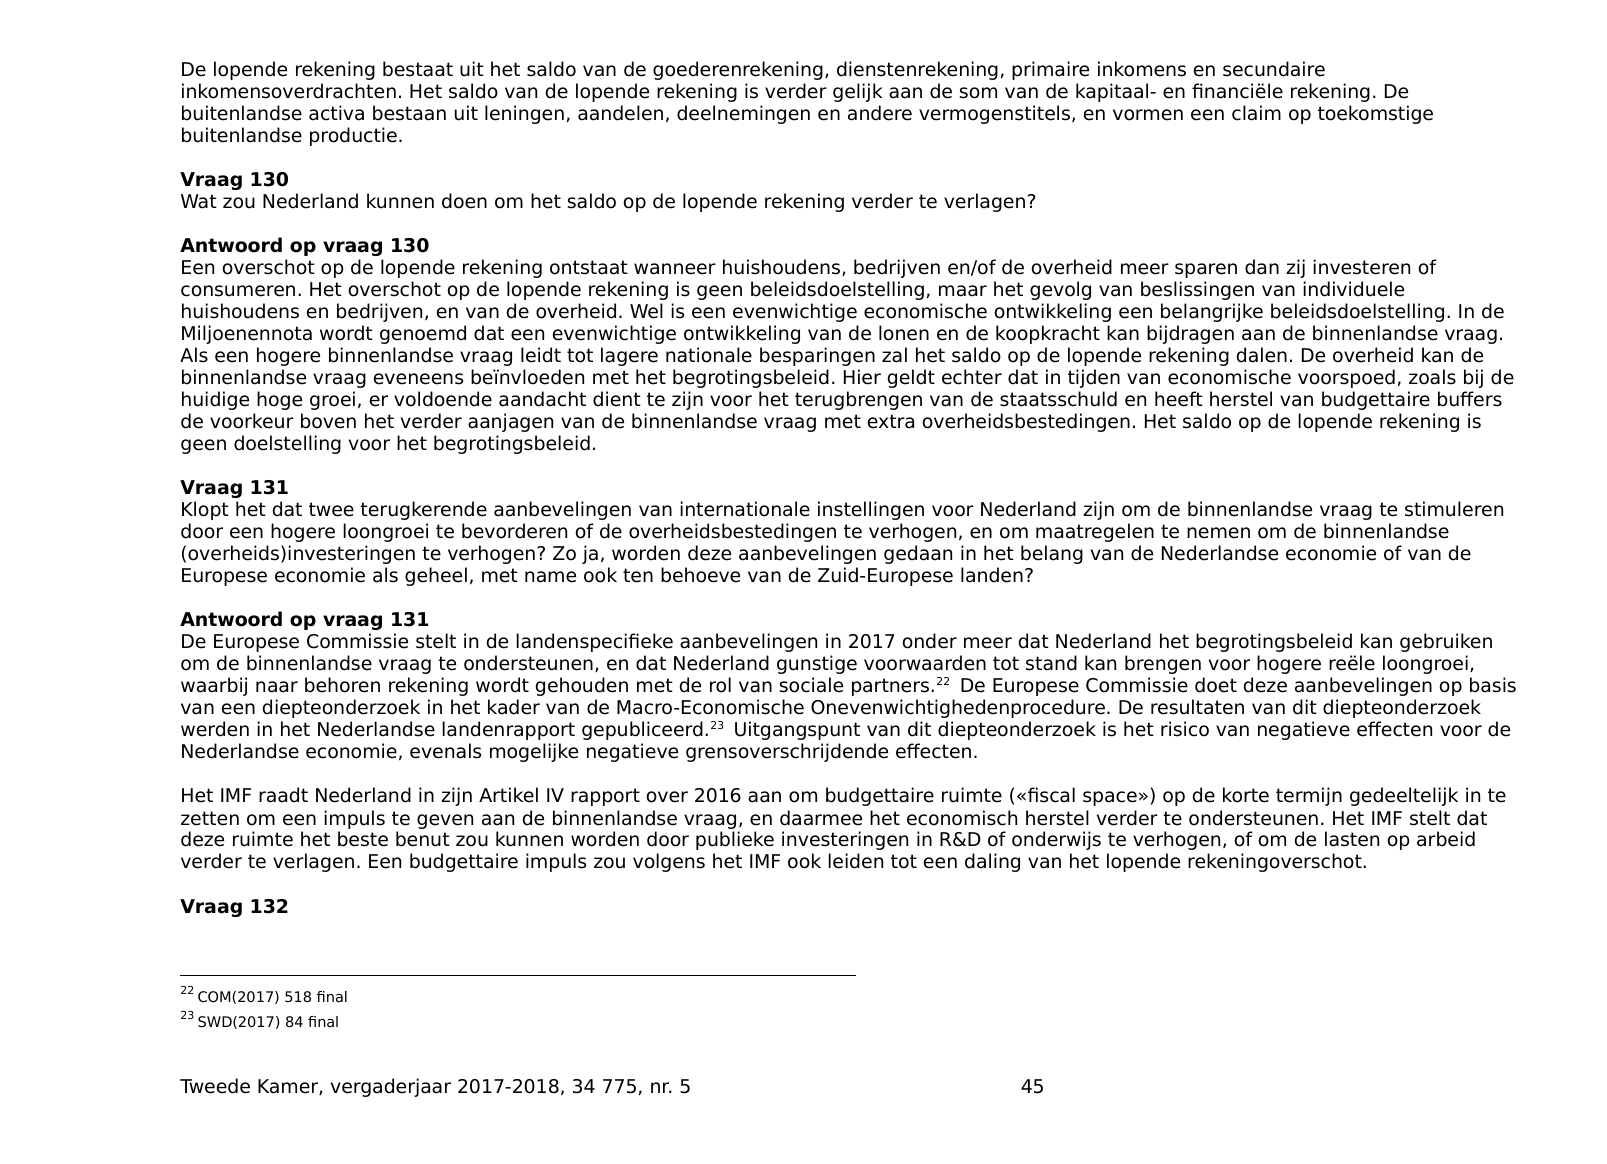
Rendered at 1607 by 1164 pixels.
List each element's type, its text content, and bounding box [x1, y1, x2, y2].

text Een overschot op de lopende rekening ontstaat wanneer huishoudens, bedrijven en/of de overheid meer sparen dan zij investeren of consumeren. Het overschot op de lopende rekening is geen beleidsdoelstelling, maar het gevolg van beslissingen van individuele huishoudens en bedrijven, en van de overheid. Wel is een evenwichtige economische ontwikkeling een belangrijke beleidsdoelstelling. In de Miljoenennota wordt genoemd dat een evenwichtige ontwikkeling van de lonen en de koopkracht kan bijdragen aan de binnenlandse vraag. Als een hogere binnenlandse vraag leidt tot lagere nationale besparingen zal het saldo op de lopende rekening dalen. De overheid kan de binnenlandse vraag eveneens beïnvloeden met het begrotingsbeleid. Hier geldt echter dat in tijden van economische voorspoed, zoals bij de huidige hoge groei, er voldoende aandacht dient te zijn voor het terugbrengen van de staatsschuld en heeft herstel van budgettaire buffers de voorkeur boven het verder aanjagen van de binnenlandse vraag met extra overheidsbestedingen. Het saldo op de lopende rekening is geen doelstelling voor het begrotingsbeleid. [180, 257, 1529, 455]
text Wat zou Nederland kunnen doen om het saldo op de lopende rekening verder te verlagen? [180, 191, 1529, 213]
text Vraag 130 [180, 169, 1529, 191]
text COM(2017) 518 final [180, 984, 1529, 1006]
text Antwoord op vraag 131 [180, 609, 1529, 631]
text Klopt het dat twee terugkerende aanbevelingen van internationale instellingen voor Nederland zijn om de binnenlandse vraag te stimuleren door een hogere loongroei te bevorderen of de overheidsbestedingen te verhogen, en om maatregelen te nemen om de binnenlandse (overheids)investeringen te verhogen? Zo ja, worden deze aanbevelingen gedaan in het belang van de Nederlandse economie of van de Europese economie als geheel, met name ook ten behoeve van de Zuid-Europese landen? [180, 499, 1529, 587]
text Antwoord op vraag 130 [180, 235, 1529, 257]
text SWD(2017) 84 final [180, 1009, 1529, 1031]
text Vraag 132 [180, 896, 1529, 917]
text Het IMF raadt Nederland in zijn Artikel IV rapport over 2016 aan om budgettaire ruimte («fiscal space») op de korte termijn gedeeltelijk in te zetten om een impuls te geven aan de binnenlandse vraag, en daarmee het economisch herstel verder te ondersteunen. Het IMF stelt dat deze ruimte het beste benut zou kunnen worden door publieke investeringen in R&D of onderwijs te verhogen, of om de lasten op arbeid verder te verlagen. Een budgettaire impuls zou volgens het IMF ook leiden tot een daling van het lopende rekeningoverschot. [180, 785, 1529, 873]
text De lopende rekening bestaat uit het saldo van de goederenrekening, dienstenrekening, primaire inkomens en secundaire inkomensoverdrachten. Het saldo van de lopende rekening is verder gelijk aan de som van de kapitaal- en financiële rekening. De buitenlandse activa bestaan uit leningen, aandelen, deelnemingen en andere vermogenstitels, en vormen een claim op toekomstige buitenlandse productie. [180, 59, 1529, 147]
text Vraag 131 [180, 477, 1529, 499]
text De Europese Commissie stelt in de landenspecifieke aanbevelingen in 2017 onder meer dat Nederland het begrotingsbeleid kan gebruiken om de binnenlandse vraag te ondersteunen, en dat Nederland gunstige voorwaarden tot stand kan brengen voor hogere reële loongroei, waarbij naar behoren rekening wordt gehouden met de rol van sociale partners. De Europese Commissie doet deze aanbevelingen op basis van een diepteonderzoek in het kader van de Macro-Economische Onevenwichtighedenprocedure. De resultaten van dit diepteonderzoek werden in het Nederlandse landenrapport gepubliceerd. Uitgangspunt van dit diepteonderzoek is het risico van negatieve effecten voor de Nederlandse economie, evenals mogelijke negatieve grensoverschrijdende effecten. [180, 631, 1529, 763]
